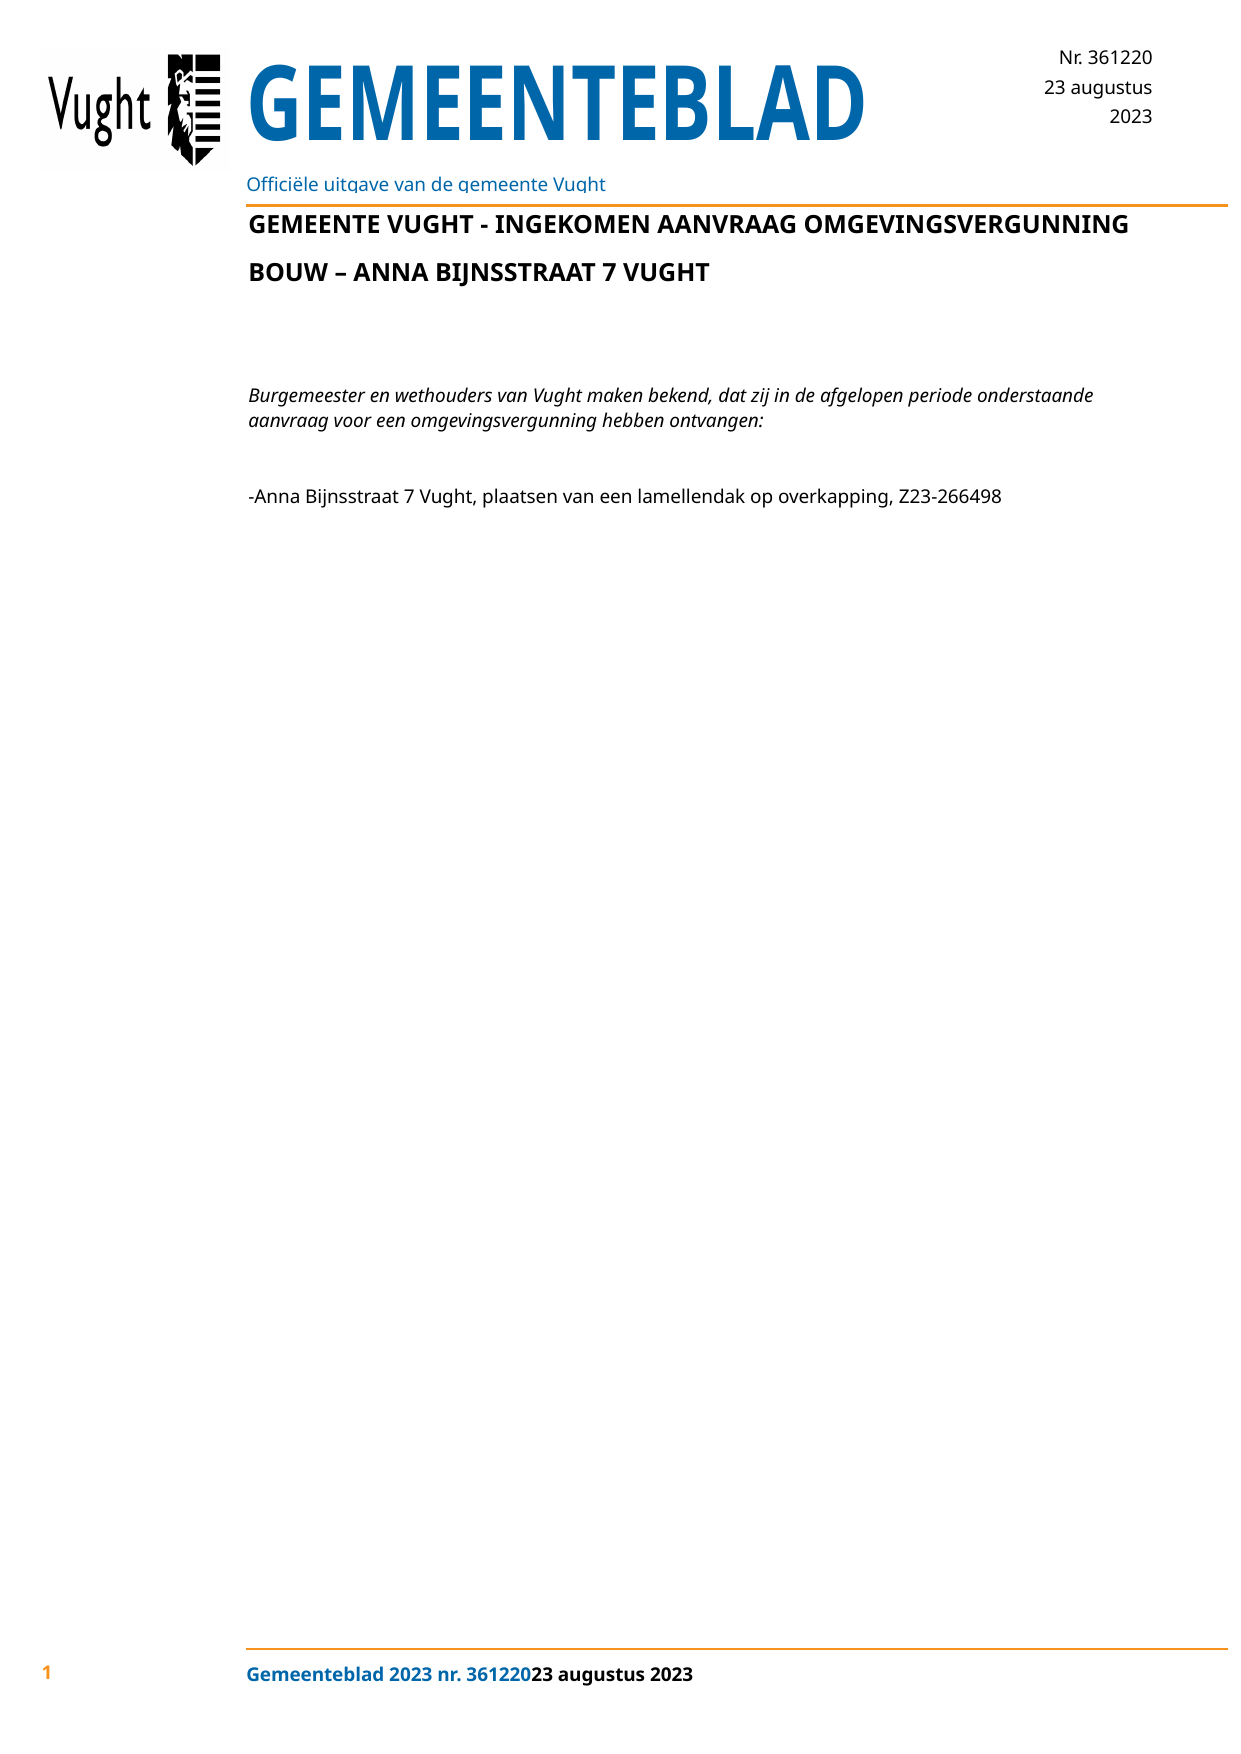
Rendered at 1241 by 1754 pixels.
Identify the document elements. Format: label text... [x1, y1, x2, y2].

text GEMEENTE VUGHT - INGEKOMEN AANVRAAG OMGEVINGSVERGUNNING BOUW – ANNA BIJNSSTRAAT 7 VUGHT [248, 207, 1152, 288]
picture [41, 47, 231, 172]
text Burgemeester en wethouders van Vught maken bekend, dat zij in de afgelopen periode onderstaande aanvraag voor een omgevingsvergunning hebben ontvangen: [248, 382, 1152, 433]
text -Anna Bijnsstraat 7 Vught, plaatsen van een lamellendak op overkapping, Z23-266498 [248, 484, 1152, 509]
